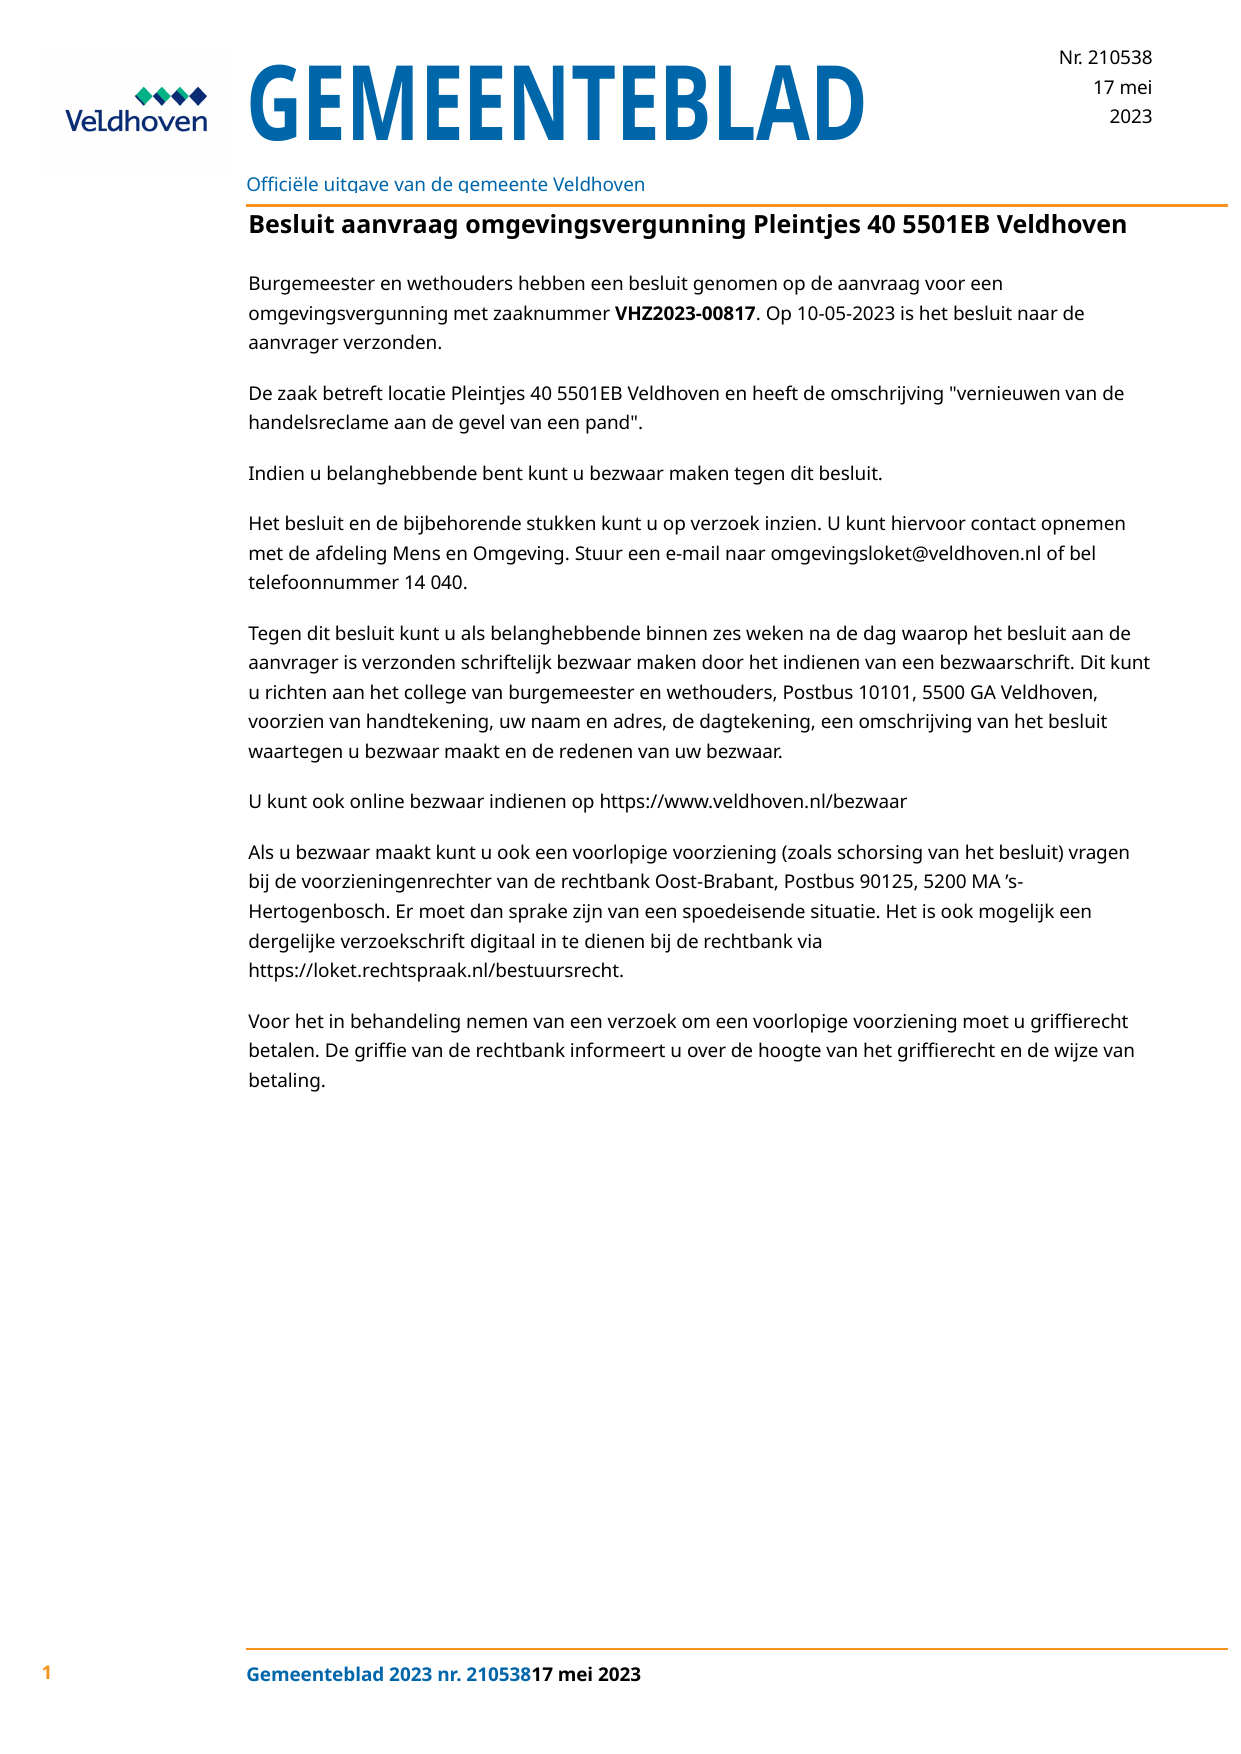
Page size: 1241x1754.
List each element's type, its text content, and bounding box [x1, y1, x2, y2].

text U kunt ook online bezwaar indienen op https://www.veldhoven.nl/bezwaar [248, 789, 1152, 814]
text Voor het in behandeling nemen van een verzoek om een voorlopige voorziening moet u griffierecht betalen. De griffie van de rechtbank informeert u over de hoogte van het griffierecht en de wijze van betaling. [248, 1008, 1152, 1093]
text Besluit aanvraag omgevingsvergunning Pleintjes 40 5501EB Veldhoven [248, 207, 1152, 241]
text Burgemeester en wethouders hebben een besluit genomen op de aanvraag voor een omgevingsvergunning met zaaknummer VHZ2023-00817. Op 10-05-2023 is het besluit naar de aanvrager verzonden. [248, 270, 1152, 355]
text Indien u belanghebbende bent kunt u bezwaar maken tegen dit besluit. [248, 460, 1152, 486]
text Tegen dit besluit kunt u als belanghebbende binnen zes weken na de dag waarop het besluit aan de aanvrager is verzonden schriftelijk bezwaar maken door het indienen van een bezwaarschrift. Dit kunt u richten aan het college van burgemeester en wethouders, Postbus 10101, 5500 GA Veldhoven, voorzien van handtekening, uw naam en adres, de dagtekening, een omschrijving van het besluit waartegen u bezwaar maakt en de redenen van uw bezwaar. [248, 620, 1152, 764]
text Als u bezwaar maakt kunt u ook een voorlopige voorziening (zoals schorsing van het besluit) vragen bij de voorzieningenrechter van de rechtbank Oost-Brabant, Postbus 90125, 5200 MA ’s-Hertogenbosch. Er moet dan sprake zijn van een spoedeisende situatie. Het is ook mogelijk een dergelijke verzoekschrift digitaal in te dienen bij de rechtbank via https://loket.rechtspraak.nl/bestuursrecht. [248, 839, 1152, 983]
text De zaak betreft locatie Pleintjes 40 5501EB Veldhoven en heeft de omschrijving "vernieuwen van de handelsreclame aan de gevel van een pand". [248, 380, 1152, 435]
text Het besluit en de bijbehorende stukken kunt u op verzoek inzien. U kunt hiervoor contact opnemen met de afdeling Mens en Omgeving. Stuur een e-mail naar omgevingsloket@veldhoven.nl of bel telefoonnummer 14 040. [248, 510, 1152, 595]
picture [41, 47, 231, 172]
